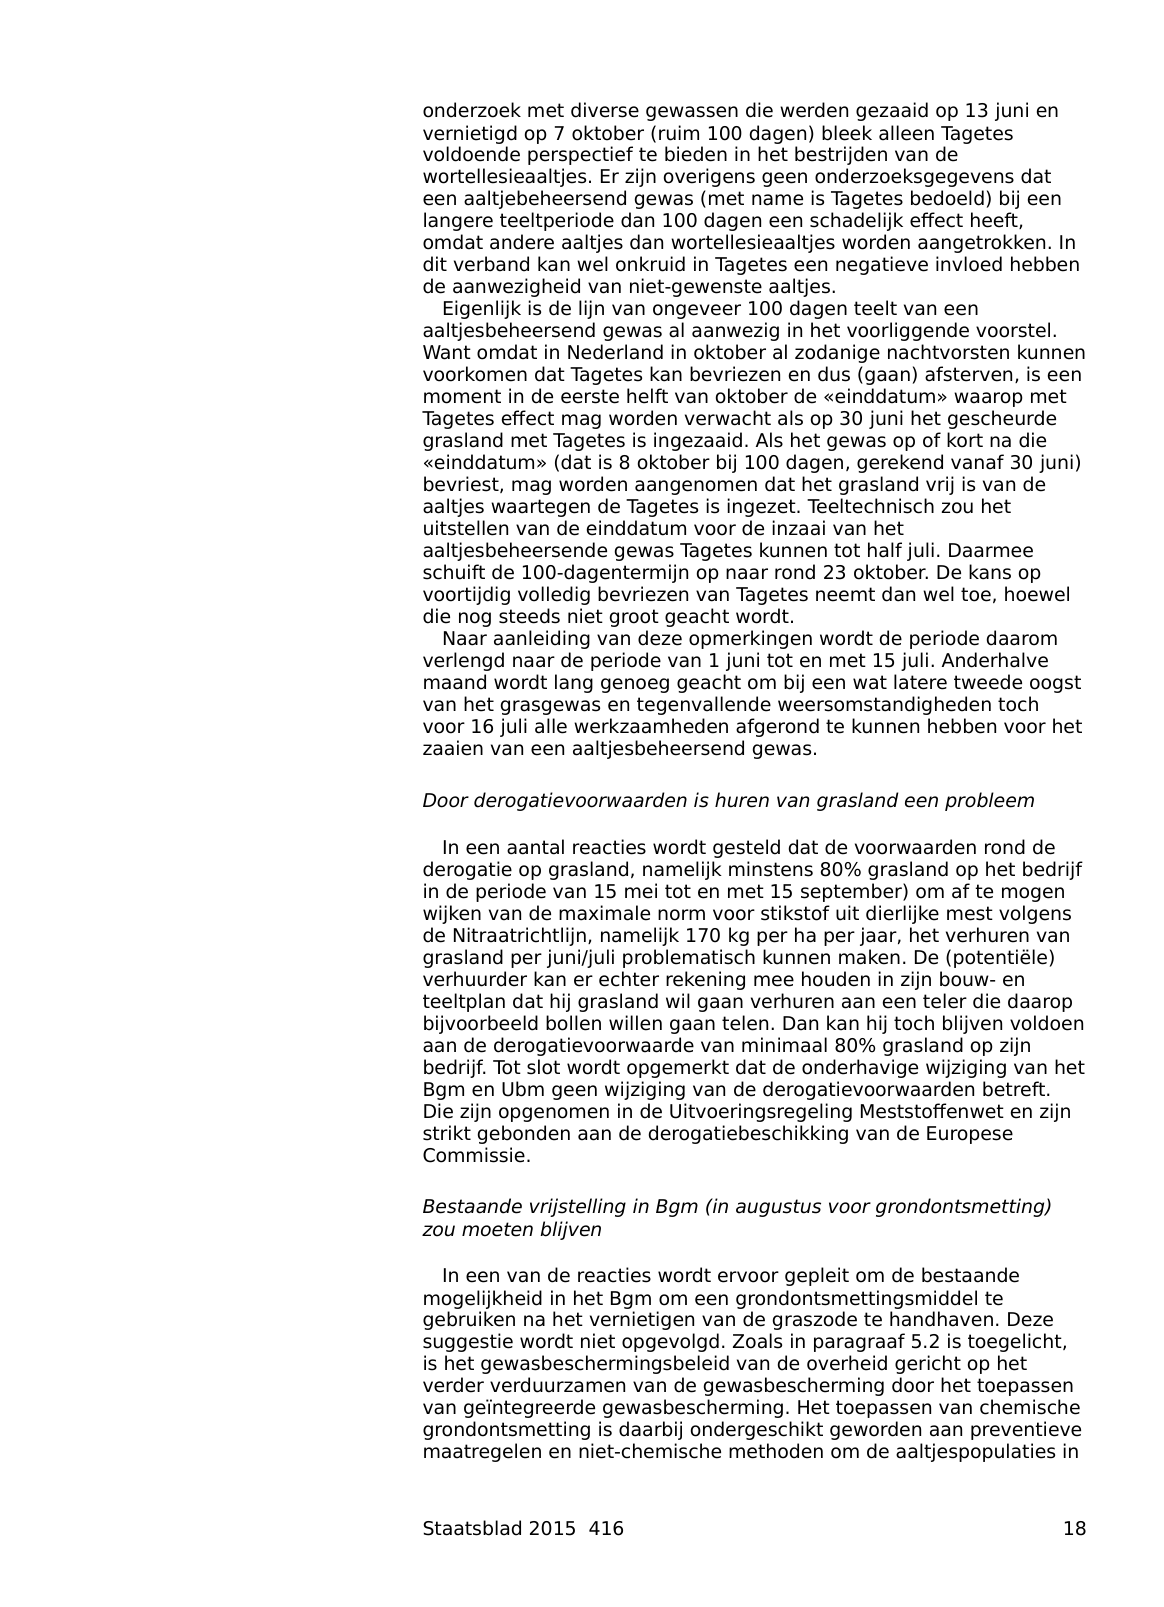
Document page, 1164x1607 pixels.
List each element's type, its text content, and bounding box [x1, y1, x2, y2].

text Naar aanleiding van deze opmerkingen wordt de periode daarom verlengd naar de periode van 1 juni tot en met 15 juli. Anderhalve maand wordt lang genoeg geacht om bij een wat latere tweede oogst van het grasgewas en tegenvallende weersomstandigheden toch voor 16 juli alle werkzaamheden afgerond te kunnen hebben voor het zaaien van een aaltjesbeheersend gewas. [422, 628, 1087, 760]
text In een aantal reacties wordt gesteld dat de voorwaarden rond de derogatie op grasland, namelijk minstens 80% grasland op het bedrijf in de periode van 15 mei tot en met 15 september) om af te mogen wijken van de maximale norm voor stikstof uit dierlijke mest volgens de Nitraatrichtlijn, namelijk 170 kg per ha per jaar, het verhuren van grasland per juni/juli problematisch kunnen maken. De (potentiële) verhuurder kan er echter rekening mee houden in zijn bouw- en teeltplan dat hij grasland wil gaan verhuren aan een teler die daarop bijvoorbeeld bollen willen gaan telen. Dan kan hij toch blijven voldoen aan de derogatievoorwaarde van minimaal 80% grasland op zijn bedrijf. Tot slot wordt opgemerkt dat de onderhavige wijziging van het Bgm en Ubm geen wijziging van de derogatievoorwaarden betreft. Die zijn opgenomen in de Uitvoeringsregeling Meststoffenwet en zijn strikt gebonden aan de derogatiebeschikking van de Europese Commissie. [422, 837, 1087, 1166]
text Eigenlijk is de lijn van ongeveer 100 dagen teelt van een aaltjesbeheersend gewas al aanwezig in het voorliggende voorstel. Want omdat in Nederland in oktober al zodanige nachtvorsten kunnen voorkomen dat Tagetes kan bevriezen en dus (gaan) afsterven, is een moment in de eerste helft van oktober de «einddatum» waarop met Tagetes effect mag worden verwacht als op 30 juni het gescheurde grasland met Tagetes is ingezaaid. Als het gewas op of kort na die «einddatum» (dat is 8 oktober bij 100 dagen, gerekend vanaf 30 juni) bevriest, mag worden aangenomen dat het grasland vrij is van de aaltjes waartegen de Tagetes is ingezet. Teeltechnisch zou het uitstellen van de einddatum voor de inzaai van het aaltjesbeheersende gewas Tagetes kunnen tot half juli. Daarmee schuift de 100-dagentermijn op naar rond 23 oktober. De kans op voortijdig volledig bevriezen van Tagetes neemt dan wel toe, hoewel die nog steeds niet groot geacht wordt. [422, 298, 1087, 628]
text onderzoek met diverse gewassen die werden gezaaid op 13 juni en vernietigd op 7 oktober (ruim 100 dagen) bleek alleen Tagetes voldoende perspectief te bieden in het bestrijden van de wortellesieaaltjes. Er zijn overigens geen onderzoeksgegevens dat een aaltjebeheersend gewas (met name is Tagetes bedoeld) bij een langere teeltperiode dan 100 dagen een schadelijk effect heeft, omdat andere aaltjes dan wortellesieaaltjes worden aangetrokken. In dit verband kan wel onkruid in Tagetes een negatieve invloed hebben de aanwezigheid van niet-gewenste aaltjes. [422, 100, 1087, 298]
subtitle Door derogatievoorwaarden is huren van grasland een probleem [422, 790, 1087, 812]
text In een van de reacties wordt ervoor gepleit om de bestaande mogelijkheid in het Bgm om een grondontsmettingsmiddel te gebruiken na het vernietigen van de graszode te handhaven. Deze suggestie wordt niet opgevolgd. Zoals in paragraaf 5.2 is toegelicht, is het gewasbeschermingsbeleid van de overheid gericht op het verder verduurzamen van de gewasbescherming door het toepassen van geïntegreerde gewasbescherming. Het toepassen van chemische grondontsmetting is daarbij ondergeschikt geworden aan preventieve maatregelen en niet-chemische methoden om de aaltjespopulaties in [422, 1265, 1087, 1463]
subtitle Bestaande vrijstelling in Bgm (in augustus voor grondontsmetting) zou moeten blijven [422, 1196, 1087, 1240]
